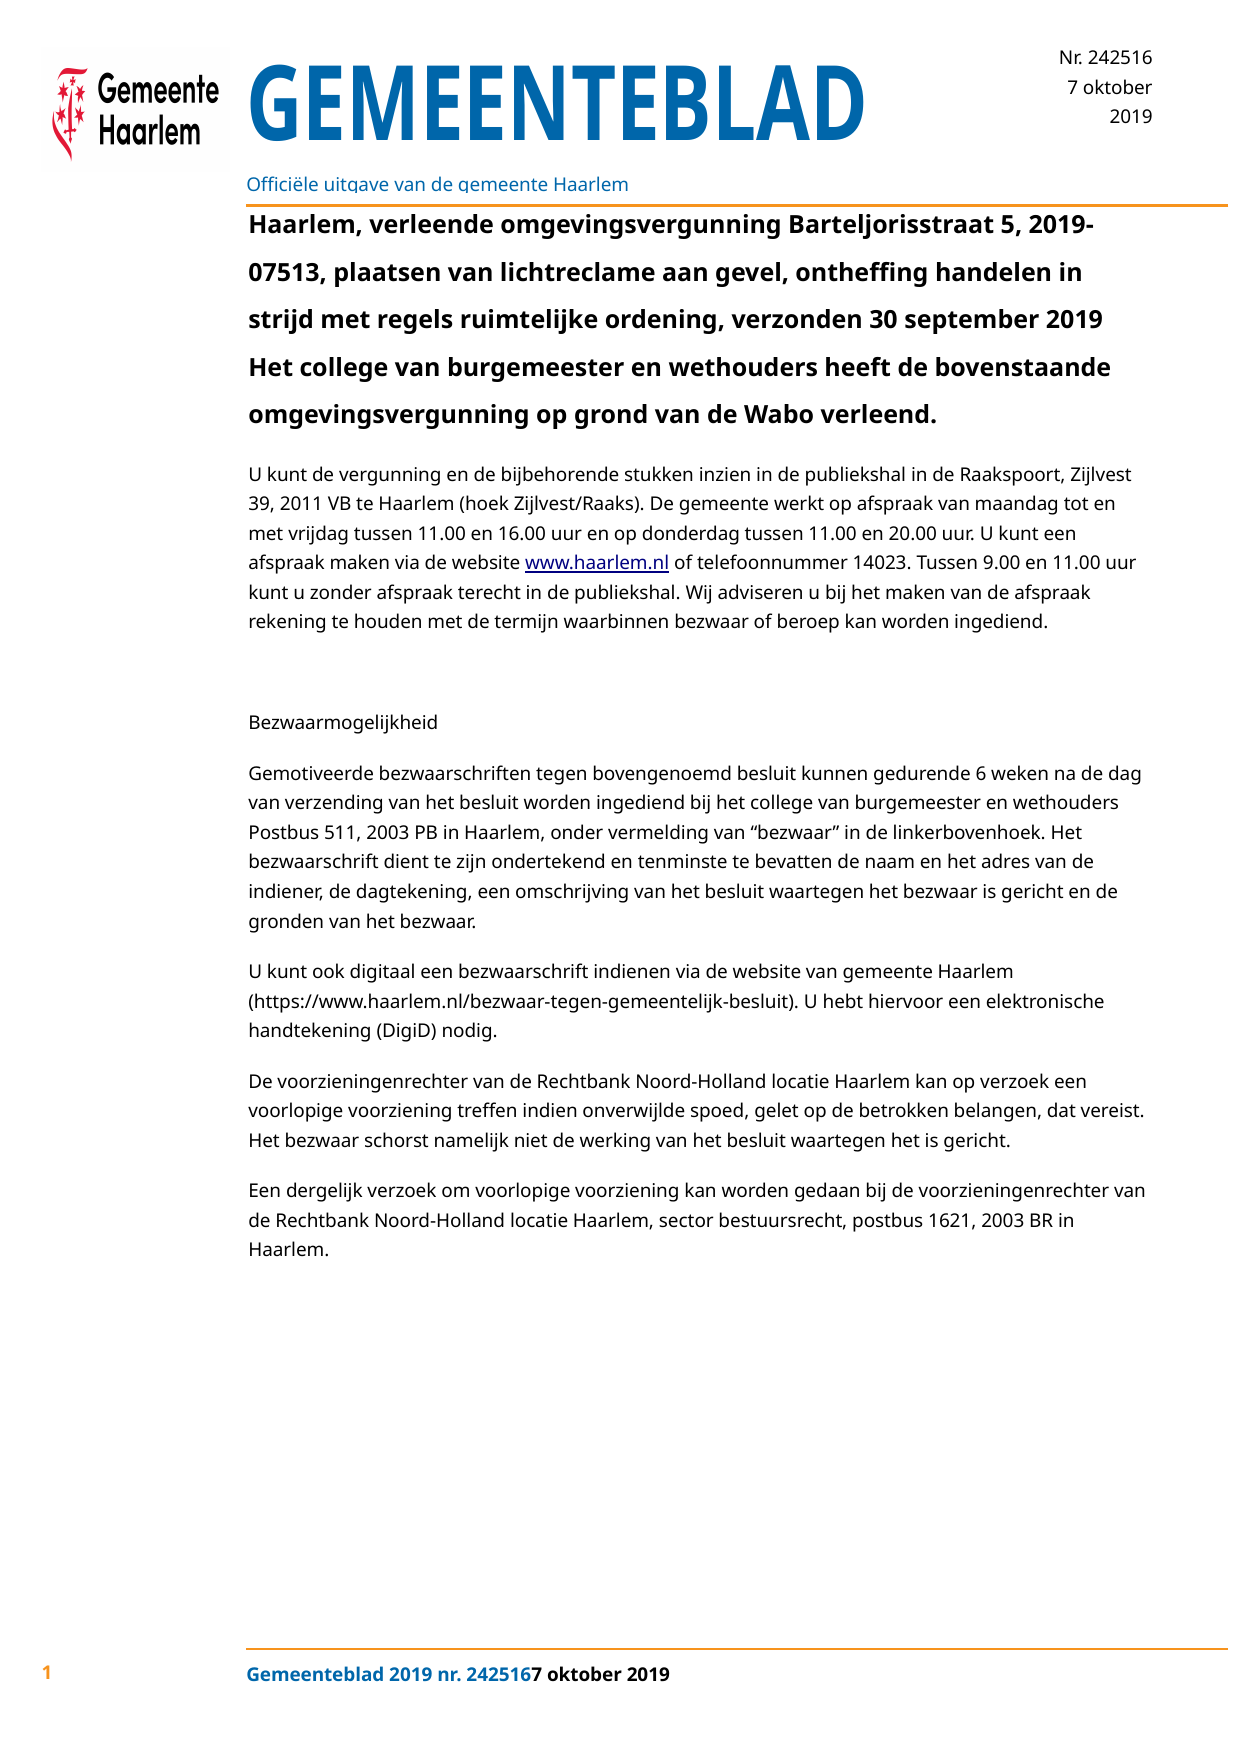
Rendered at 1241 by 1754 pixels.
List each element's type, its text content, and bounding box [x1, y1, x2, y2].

text U kunt de vergunning en de bijbehorende stukken inzien in de publiekshal in de Raakspoort, Zijlvest 39, 2011 VB te Haarlem (hoek Zijlvest/Raaks). De gemeente werkt op afspraak van maandag tot en met vrijdag tussen 11.00 en 16.00 uur en op donderdag tussen 11.00 en 20.00 uur. U kunt een afspraak maken via de website www.haarlem.nl of telefoonnummer 14023. Tussen 9.00 en 11.00 uur kunt u zonder afspraak terecht in de publiekshal. Wij adviseren u bij het maken van de afspraak rekening te houden met de termijn waarbinnen bezwaar of beroep kan worden ingediend. [248, 461, 1152, 634]
text Gemotiveerde bezwaarschriften tegen bovengenoemd besluit kunnen gedurende 6 weken na de dag van verzending van het besluit worden ingediend bij het college van burgemeester en wethouders Postbus 511, 2003 PB in Haarlem, onder vermelding van “bezwaar” in de linkerbovenhoek. Het bezwaarschrift dient te zijn ondertekend en tenminste te bevatten de naam en het adres van de indiener, de dagtekening, een omschrijving van het besluit waartegen het bezwaar is gericht en de gronden van het bezwaar. [248, 760, 1152, 933]
text U kunt ook digitaal een bezwaarschrift indienen via de website van gemeente Haarlem (https://www.haarlem.nl/bezwaar-tegen-gemeentelijk-besluit). U hebt hiervoor een elektronische handtekening (DigiD) nodig. [248, 958, 1152, 1043]
picture [41, 47, 231, 172]
text Bezwaarmogelijkheid [248, 709, 1152, 735]
text Een dergelijk verzoek om voorlopige voorziening kan worden gedaan bij de voorzieningenrechter van de Rechtbank Noord-Holland locatie Haarlem, sector bestuursrecht, postbus 1621, 2003 BR in Haarlem. [248, 1177, 1152, 1262]
text De voorzieningenrechter van de Rechtbank Noord-Holland locatie Haarlem kan op verzoek een voorlopige voorziening treffen indien onverwijlde spoed, gelet op de betrokken belangen, dat vereist. Het bezwaar schorst namelijk niet de werking van het besluit waartegen het is gericht. [248, 1068, 1152, 1153]
text Haarlem, verleende omgevingsvergunning Barteljorisstraat 5, 2019-07513, plaatsen van lichtreclame aan gevel, ontheffing handelen in strijd met regels ruimtelijke ordening, verzonden 30 september 2019 Het college van burgemeester en wethouders heeft de bovenstaande omgevingsvergunning op grond van de Wabo verleend. [248, 207, 1152, 431]
